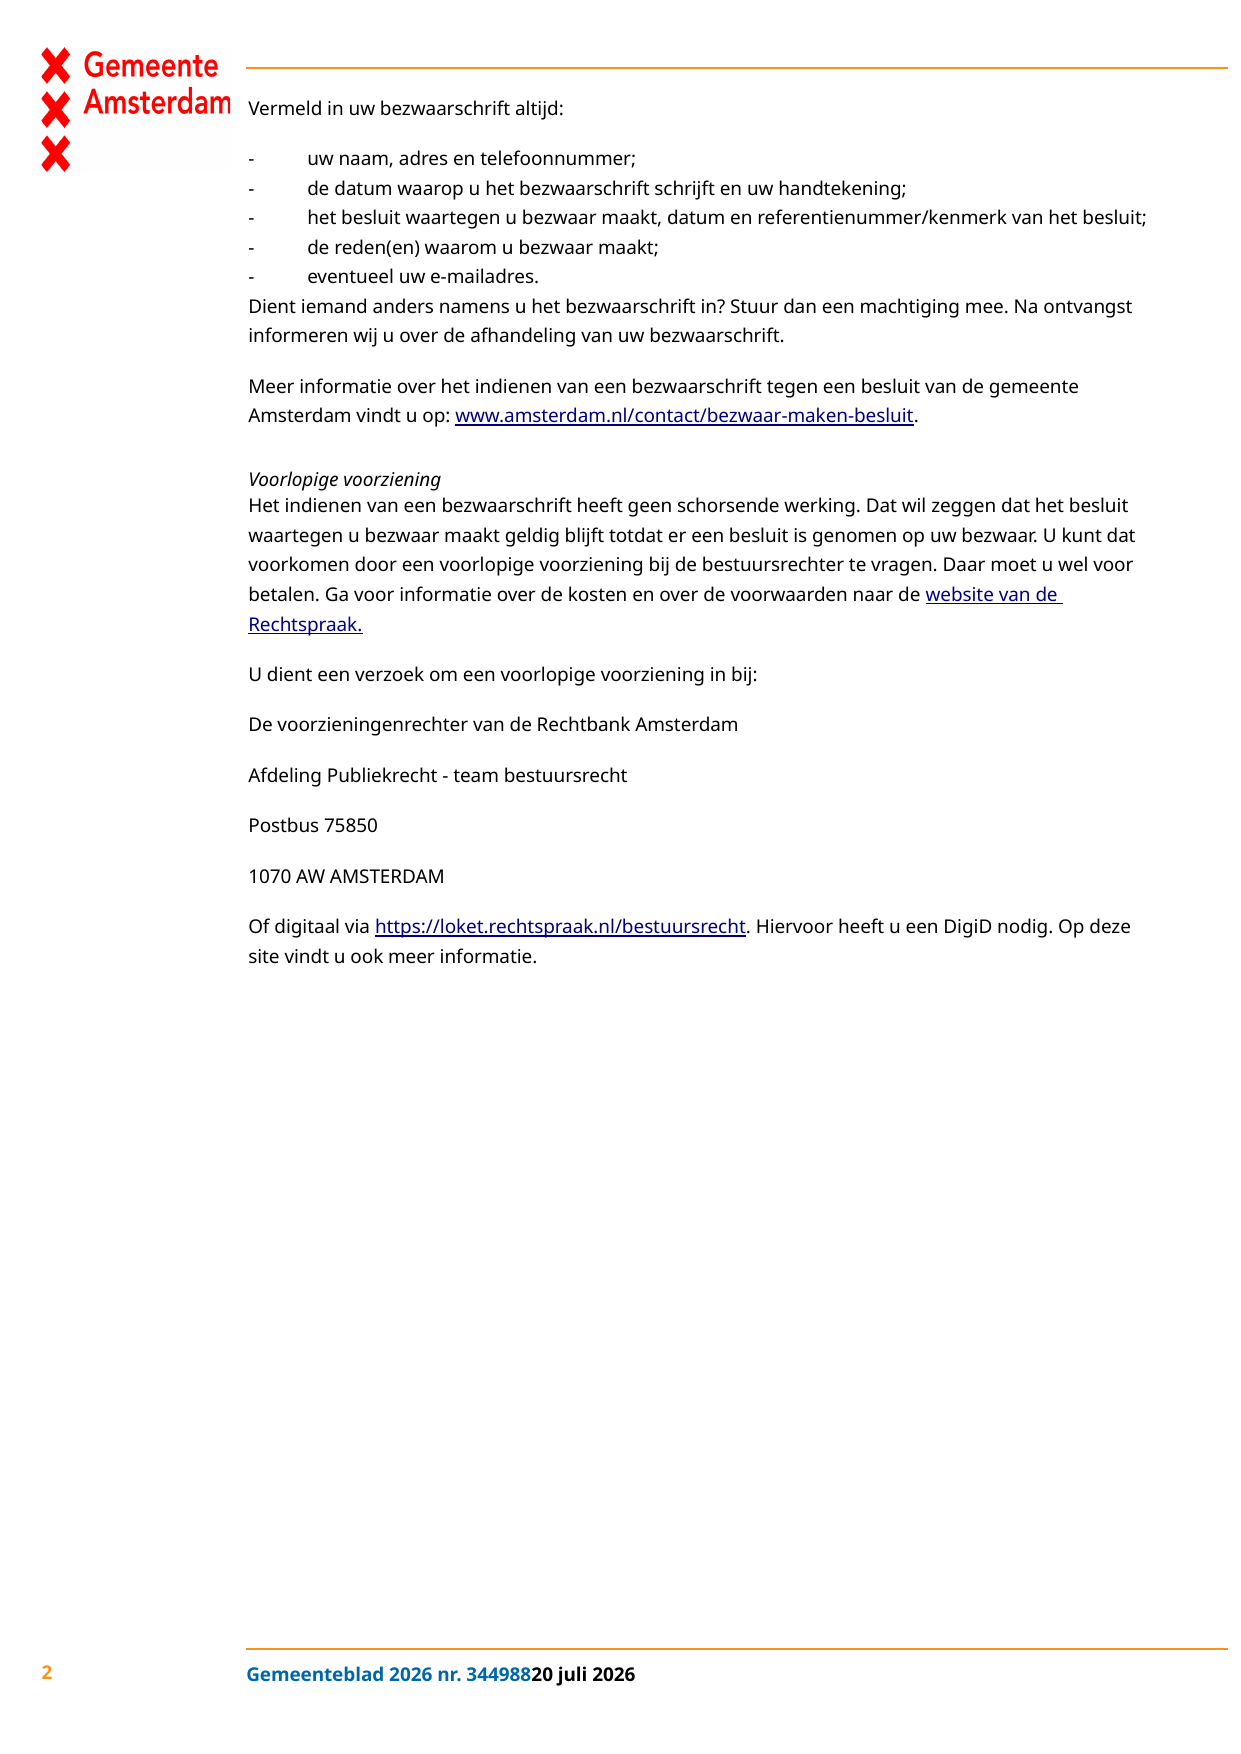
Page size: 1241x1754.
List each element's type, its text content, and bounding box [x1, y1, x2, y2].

text U dient een verzoek om een voorlopige voorziening in bij: [248, 661, 1152, 687]
list eventueel uw e-mailadres. [248, 263, 1152, 289]
text Meer informatie over het indienen van een bezwaarschrift tegen een besluit van de gemeente Amsterdam vindt u op: www.amsterdam.nl/contact/bezwaar-maken-besluit. [248, 373, 1152, 428]
text Afdeling Publiekrecht - team bestuursrecht [248, 762, 1152, 788]
text 1070 AW AMSTERDAM [248, 863, 1152, 888]
text Of digitaal via https://loket.rechtspraak.nl/bestuursrecht. Hiervoor heeft u een DigiD nodig. Op deze site vindt u ook meer informatie. [248, 913, 1152, 968]
picture [41, 47, 231, 172]
text De voorzieningenrechter van de Rechtbank Amsterdam [248, 712, 1152, 737]
list het besluit waartegen u bezwaar maakt, datum en referentienummer/kenmerk van het besluit; [248, 204, 1152, 230]
list de datum waarop u het bezwaarschrift schrijft en uw handtekening; [248, 175, 1152, 201]
text Dient iemand anders namens u het bezwaarschrift in? Stuur dan een machtiging mee. Na ontvangst informeren wij u over de afhandeling van uw bezwaarschrift. [248, 293, 1152, 348]
text Postbus 75850 [248, 812, 1152, 838]
list de reden(en) waarom u bezwaar maakt; [248, 234, 1152, 260]
text Het indienen van een bezwaarschrift heeft geen schorsende werking. Dat wil zeggen dat het besluit waartegen u bezwaar maakt geldig blijft totdat er een besluit is genomen op uw bezwaar. U kunt dat voorkomen door een voorlopige voorziening bij de bestuursrechter te vragen. Daar moet u wel voor betalen. Ga voor informatie over de kosten en over de voorwaarden naar de website van de Rechtspraak. [248, 492, 1152, 636]
text Voorlopige voorziening [248, 467, 1152, 492]
list uw naam, adres en telefoonnummer; [248, 145, 1152, 171]
text Vermeld in uw bezwaarschrift altijd: [248, 95, 1152, 121]
